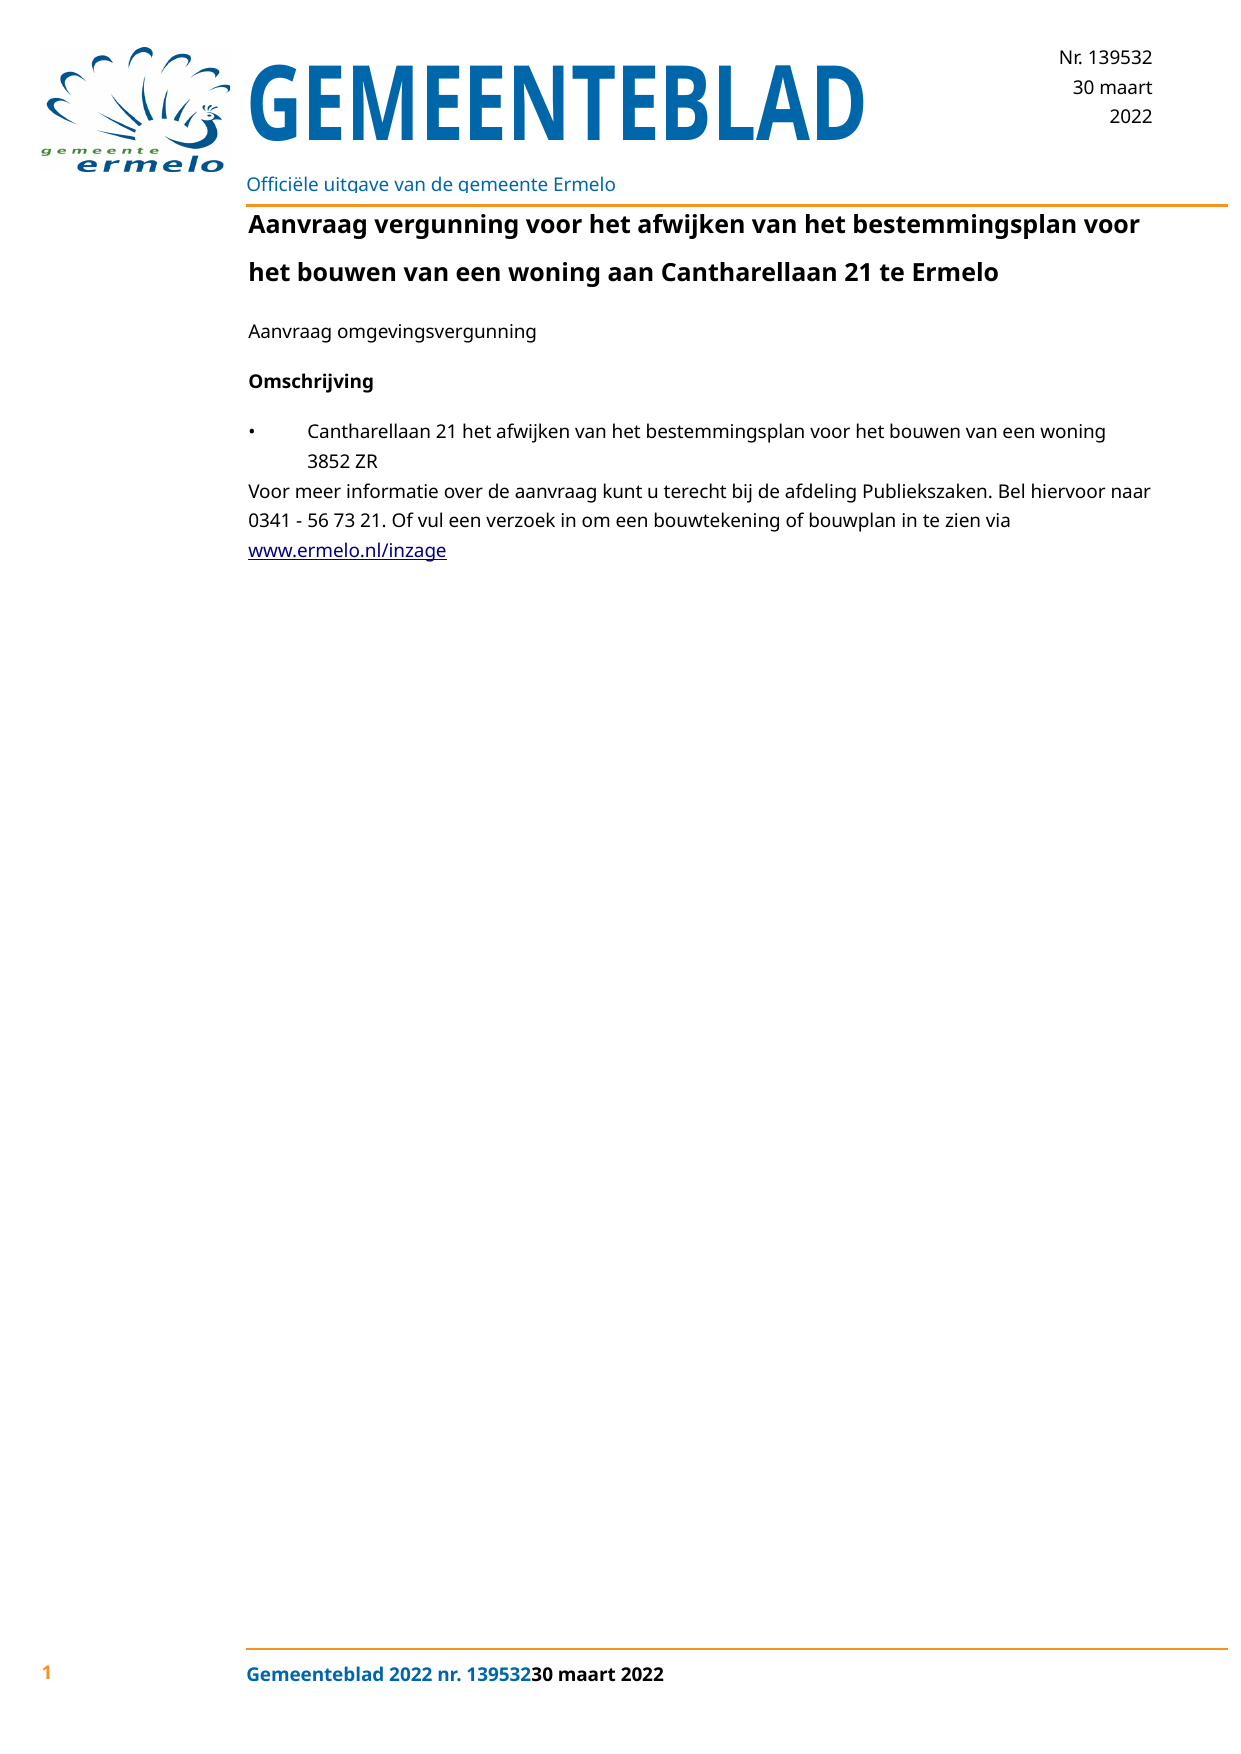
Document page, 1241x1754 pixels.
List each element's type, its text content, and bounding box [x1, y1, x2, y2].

text Aanvraag omgevingsvergunning [248, 318, 1152, 344]
text Omschrijving [248, 368, 1152, 394]
text Aanvraag vergunning voor het afwijken van het bestemmingsplan voor het bouwen van een woning aan Cantharellaan 21 te Ermelo [248, 207, 1152, 288]
list Cantharellaan 21 het afwijken van het bestemmingsplan voor het bouwen van een woning 3852 ZR [248, 419, 1152, 474]
picture [41, 47, 231, 172]
text Voor meer informatie over de aanvraag kunt u terecht bij de afdeling Publiekszaken. Bel hiervoor naar 0341 - 56 73 21. Of vul een verzoek in om een bouwtekening of bouwplan in te zien via www.ermelo.nl/inzage [248, 478, 1152, 563]
